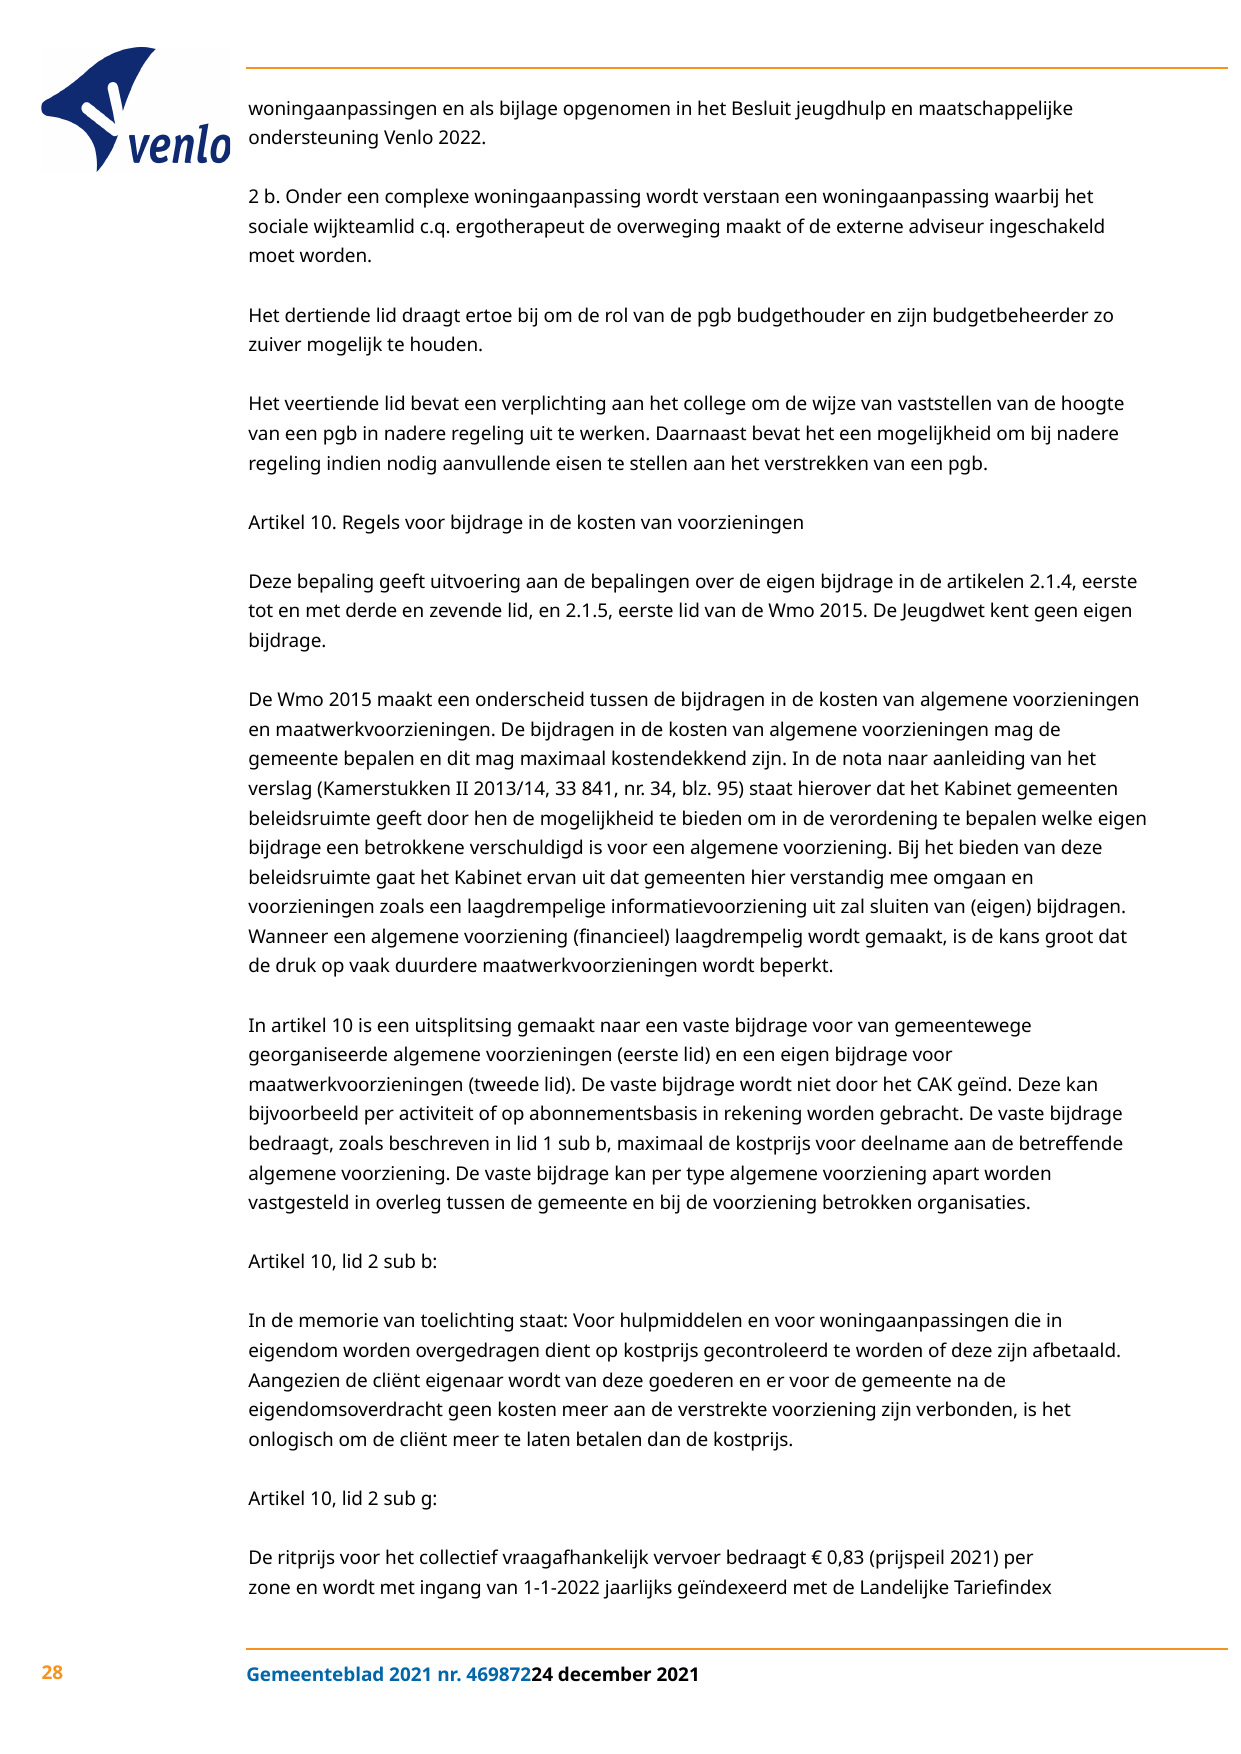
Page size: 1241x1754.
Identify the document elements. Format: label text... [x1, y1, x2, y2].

text In de memorie van toelichting staat: Voor hulpmiddelen en voor woningaanpassingen die in eigendom worden overgedragen dient op kostprijs gecontroleerd te worden of deze zijn afbetaald. Aangezien de cliënt eigenaar wordt van deze goederen en er voor de gemeente na de eigendomsoverdracht geen kosten meer aan de verstrekte voorziening zijn verbonden, is het onlogisch om de cliënt meer te laten betalen dan de kostprijs. [248, 1308, 1152, 1452]
text 2 b. Onder een complexe woningaanpassing wordt verstaan een woningaanpassing waarbij het sociale wijkteamlid c.q. ergotherapeut de overweging maakt of de externe adviseur ingeschakeld moet worden. [248, 183, 1152, 268]
text Artikel 10, lid 2 sub b: [248, 1248, 1152, 1274]
text De Wmo 2015 maakt een onderscheid tussen de bijdragen in de kosten van algemene voorzieningen en maatwerkvoorzieningen. De bijdragen in de kosten van algemene voorzieningen mag de gemeente bepalen en dit mag maximaal kostendekkend zijn. In de nota naar aanleiding van het verslag (Kamerstukken II 2013/14, 33 841, nr. 34, blz. 95) staat hierover dat het Kabinet gemeenten beleidsruimte geeft door hen de mogelijkheid te bieden om in de verordening te bepalen welke eigen bijdrage een betrokkene verschuldigd is voor een algemene voorziening. Bij het bieden van deze beleidsruimte gaat het Kabinet ervan uit dat gemeenten hier verstandig mee omgaan en voorzieningen zoals een laagdrempelige informatievoorziening uit zal sluiten van (eigen) bijdragen. Wanneer een algemene voorziening (financieel) laagdrempelig wordt gemaakt, is de kans groot dat de druk op vaak duurdere maatwerkvoorzieningen wordt beperkt. [248, 686, 1152, 978]
text Het veertiende lid bevat een verplichting aan het college om de wijze van vaststellen van de hoogte van een pgb in nadere regeling uit te werken. Daarnaast bevat het een mogelijkheid om bij nadere regeling indien nodig aanvullende eisen te stellen aan het verstrekken van een pgb. [248, 391, 1152, 476]
text In artikel 10 is een uitsplitsing gemaakt naar een vaste bijdrage voor van gemeentewege georganiseerde algemene voorzieningen (eerste lid) en een eigen bijdrage voor maatwerkvoorzieningen (tweede lid). De vaste bijdrage wordt niet door het CAK geïnd. Deze kan bijvoorbeeld per activiteit of op abonnementsbasis in rekening worden gebracht. De vaste bijdrage bedraagt, zoals beschreven in lid 1 sub b, maximaal de kostprijs voor deelname aan de betreffende algemene voorziening. De vaste bijdrage kan per type algemene voorziening apart worden vastgesteld in overleg tussen de gemeente en bij de voorziening betrokken organisaties. [248, 1012, 1152, 1215]
text Het dertiende lid draagt ertoe bij om de rol van de pgb budgethouder en zijn budgetbeheerder zo zuiver mogelijk te houden. [248, 302, 1152, 357]
picture [41, 47, 231, 172]
text woningaanpassingen en als bijlage opgenomen in het Besluit jeugdhulp en maatschappelijke ondersteuning Venlo 2022. [248, 95, 1152, 150]
text Deze bepaling geeft uitvoering aan de bepalingen over de eigen bijdrage in de artikelen 2.1.4, eerste tot en met derde en zevende lid, en 2.1.5, eerste lid van de Wmo 2015. De Jeugdwet kent geen eigen bijdrage. [248, 568, 1152, 653]
text zone en wordt met ingang van 1-1-2022 jaarlijks geïndexeerd met de Landelijke Tariefindex [248, 1574, 1152, 1600]
text Artikel 10, lid 2 sub g: [248, 1485, 1152, 1511]
text De ritprijs voor het collectief vraagafhankelijk vervoer bedraagt € 0,83 (prijspeil 2021) per [248, 1544, 1152, 1570]
text Artikel 10. Regels voor bijdrage in de kosten van voorzieningen [248, 509, 1152, 535]
